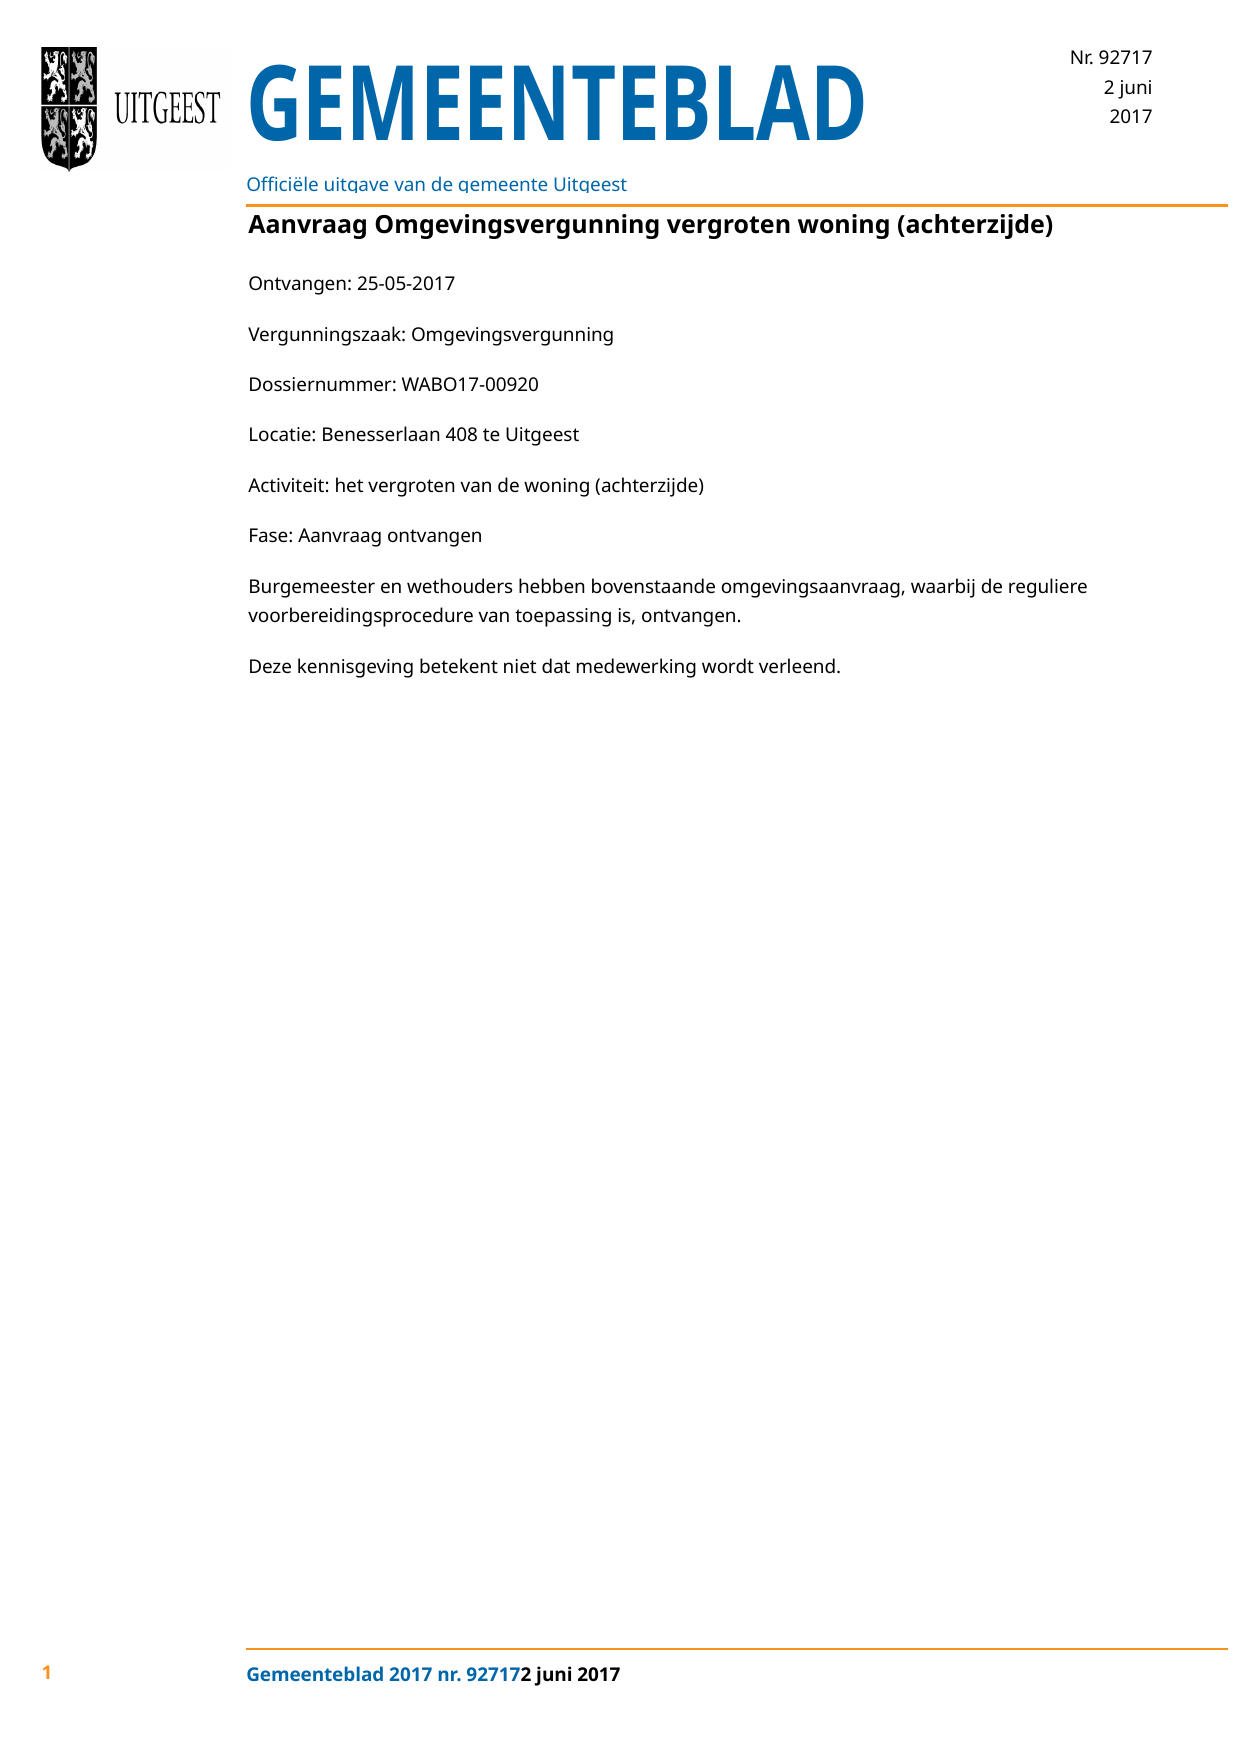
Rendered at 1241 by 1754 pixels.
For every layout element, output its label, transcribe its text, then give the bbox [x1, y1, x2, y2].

text Aanvraag Omgevingsvergunning vergroten woning (achterzijde) [248, 207, 1152, 241]
text Activiteit: het vergroten van de woning (achterzijde) [248, 472, 1152, 498]
text Dossiernummer: WABO17-00920 [248, 371, 1152, 397]
text Locatie: Benesserlaan 408 te Uitgeest [248, 422, 1152, 447]
text Deze kennisgeving betekent niet dat medewerking wordt verleend. [248, 653, 1152, 678]
text Ontvangen: 25-05-2017 [248, 270, 1152, 296]
text Vergunningszaak: Omgevingsvergunning [248, 321, 1152, 346]
picture [41, 47, 231, 172]
text Fase: Aanvraag ontvangen [248, 522, 1152, 548]
text Burgemeester en wethouders hebben bovenstaande omgevingsaanvraag, waarbij de reguliere voorbereidingsprocedure van toepassing is, ontvangen. [248, 573, 1152, 628]
